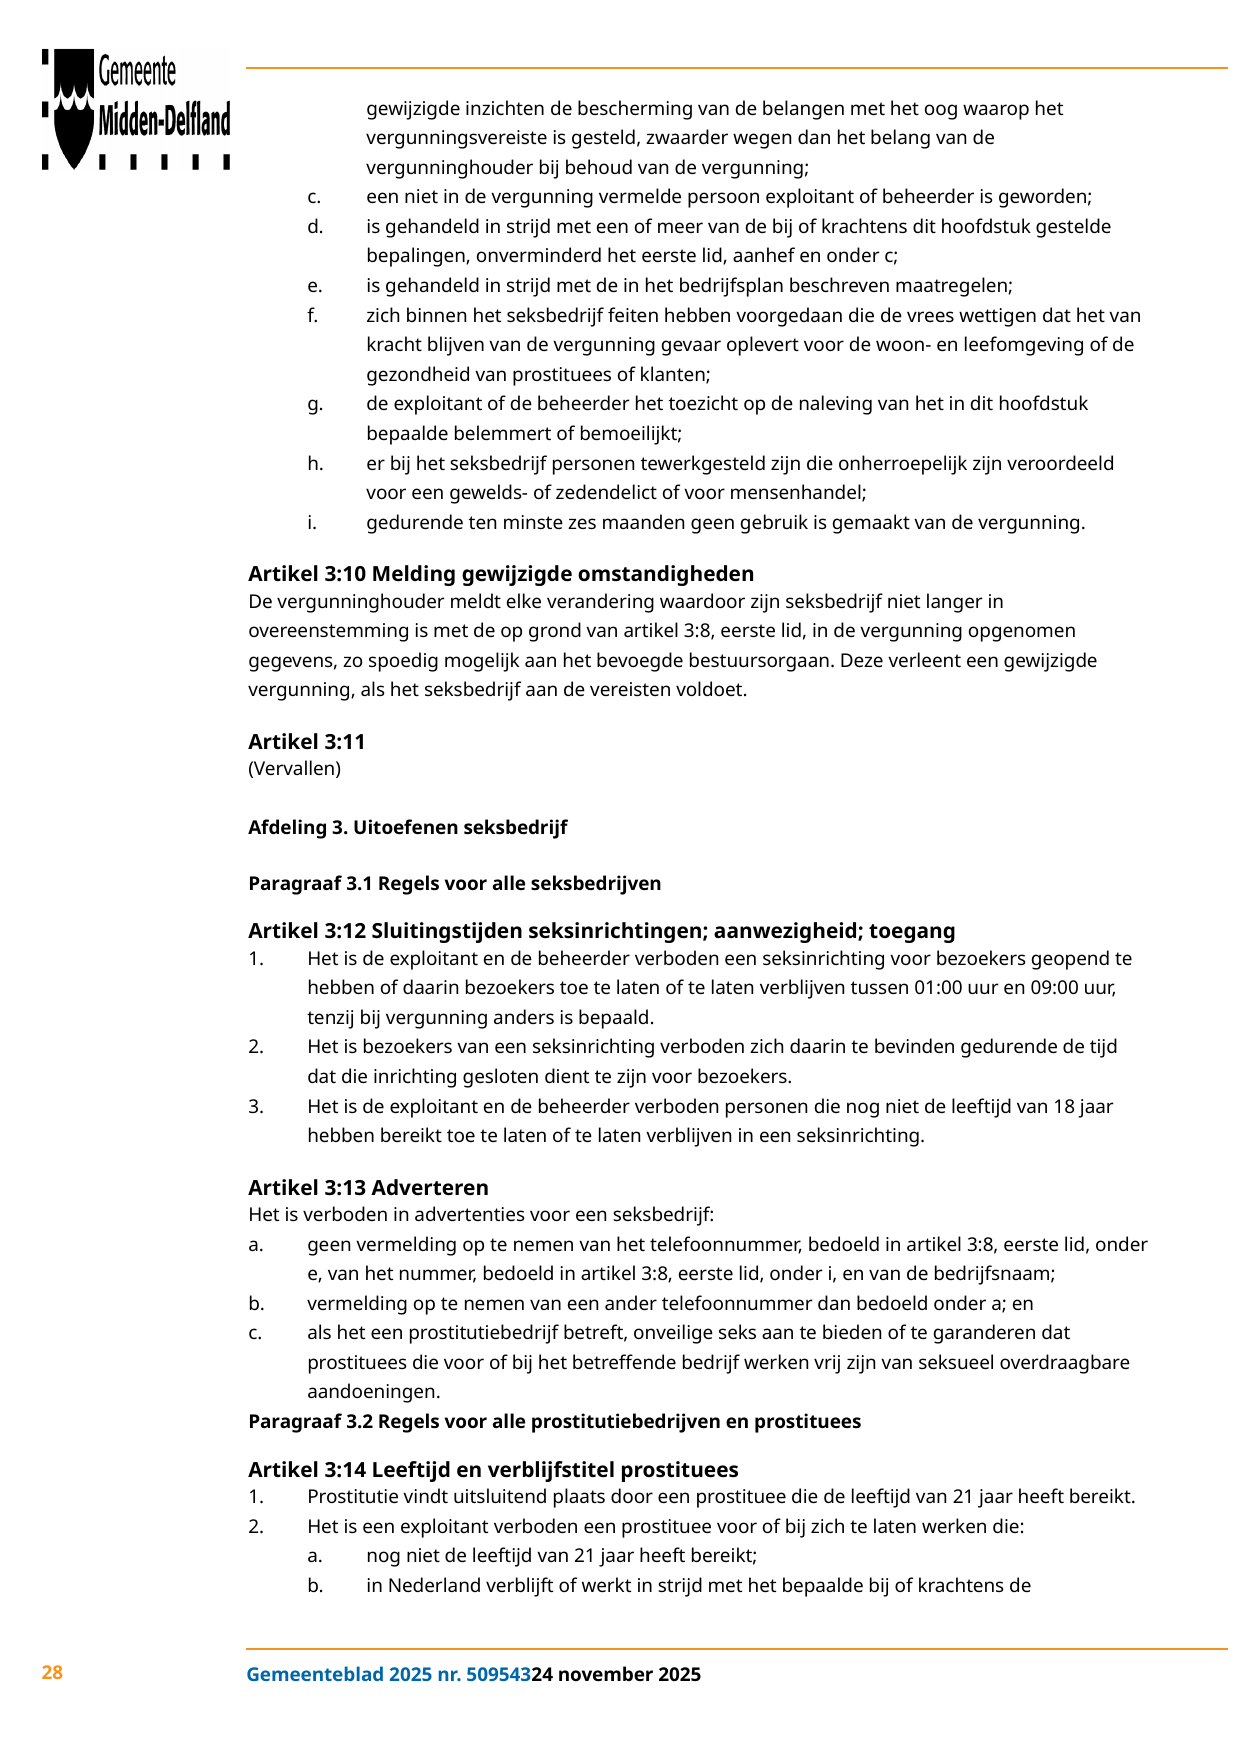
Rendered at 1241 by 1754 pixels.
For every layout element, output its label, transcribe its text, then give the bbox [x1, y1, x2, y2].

list is gehandeld in strijd met een of meer van de bij of krachtens dit hoofdstuk gestelde bepalingen, onverminderd het eerste lid, aanhef en onder c; [307, 213, 1152, 268]
list geen vermelding op te nemen van het telefoonnummer, bedoeld in artikel 3:8, eerste lid, onder e, van het nummer, bedoeld in artikel 3:8, eerste lid, onder i, en van de bedrijfsnaam; [248, 1231, 1152, 1286]
list als het een prostitutiebedrijf betreft, onveilige seks aan te bieden of te garanderen dat prostituees die voor of bij het betreffende bedrijf werken vrij zijn van seksueel overdraagbare aandoeningen. [248, 1319, 1152, 1404]
list zich binnen het seksbedrijf feiten hebben voorgedaan die de vrees wettigen dat het van kracht blijven van de vergunning gevaar oplevert voor de woon- en leefomgeving of de gezondheid van prostituees of klanten; [307, 302, 1152, 387]
text Artikel 3:13 Adverteren [248, 1173, 1152, 1201]
list er bij het seksbedrijf personen tewerkgesteld zijn die onherroepelijk zijn veroordeeld voor een gewelds- of zedendelict of voor mensenhandel; [307, 450, 1152, 505]
text Artikel 3:11 [248, 727, 1152, 755]
list Prostitutie vindt uitsluitend plaats door een prostituee die de leeftijd van 21 jaar heeft bereikt. [248, 1483, 1152, 1509]
picture [41, 47, 231, 172]
list Het is een exploitant verboden een prostituee voor of bij zich te laten werken die: [248, 1513, 1152, 1539]
list vermelding op te nemen van een ander telefoonnummer dan bedoeld onder a; en [248, 1290, 1152, 1316]
list de exploitant of de beheerder het toezicht op de naleving van het in dit hoofdstuk bepaalde belemmert of bemoeilijkt; [307, 391, 1152, 446]
text De vergunninghouder meldt elke verandering waardoor zijn seksbedrijf niet langer in overeenstemming is met de op grond van artikel 3:8, eerste lid, in de vergunning opgenomen gegevens, zo spoedig mogelijk aan het bevoegde bestuursorgaan. Deze verleent een gewijzigde vergunning, als het seksbedrijf aan de vereisten voldoet. [248, 588, 1152, 702]
text Paragraaf 3.1 Regels voor alle seksbedrijven [248, 870, 1152, 896]
list Het is de exploitant en de beheerder verboden personen die nog niet de leeftijd van 18 jaar hebben bereikt toe te laten of te laten verblijven in een seksinrichting. [248, 1093, 1152, 1148]
list Het is de exploitant en de beheerder verboden een seksinrichting voor bezoekers geopend te hebben of daarin bezoekers toe te laten of te laten verblijven tussen 01:00 uur en 09:00 uur, tenzij bij vergunning anders is bepaald. [248, 945, 1152, 1030]
list nog niet de leeftijd van 21 jaar heeft bereikt; [307, 1542, 1152, 1568]
text Het is verboden in advertenties voor een seksbedrijf: [248, 1201, 1152, 1227]
list gewijzigde inzichten de bescherming van de belangen met het oog waarop het vergunningsvereiste is gesteld, zwaarder wegen dan het belang van de vergunninghouder bij behoud van de vergunning; [307, 95, 1152, 180]
list een niet in de vergunning vermelde persoon exploitant of beheerder is geworden; [307, 183, 1152, 209]
text Paragraaf 3.2 Regels voor alle prostitutiebedrijven en prostituees [248, 1408, 1152, 1434]
list in Nederland verblijft of werkt in strijd met het bepaalde bij of krachtens de [307, 1572, 1152, 1598]
text (Vervallen) [248, 755, 1152, 781]
text Artikel 3:14 Leeftijd en verblijfstitel prostituees [248, 1455, 1152, 1483]
list gedurende ten minste zes maanden geen gebruik is gemaakt van de vergunning. [307, 509, 1152, 535]
list Het is bezoekers van een seksinrichting verboden zich daarin te bevinden gedurende de tijd dat die inrichting gesloten dient te zijn voor bezoekers. [248, 1034, 1152, 1089]
text Afdeling 3. Uitoefenen seksbedrijf [248, 814, 1152, 840]
text Artikel 3:10 Melding gewijzigde omstandigheden [248, 559, 1152, 588]
text Artikel 3:12 Sluitingstijden seksinrichtingen; aanwezigheid; toegang [248, 916, 1152, 945]
list is gehandeld in strijd met de in het bedrijfsplan beschreven maatregelen; [307, 272, 1152, 298]
